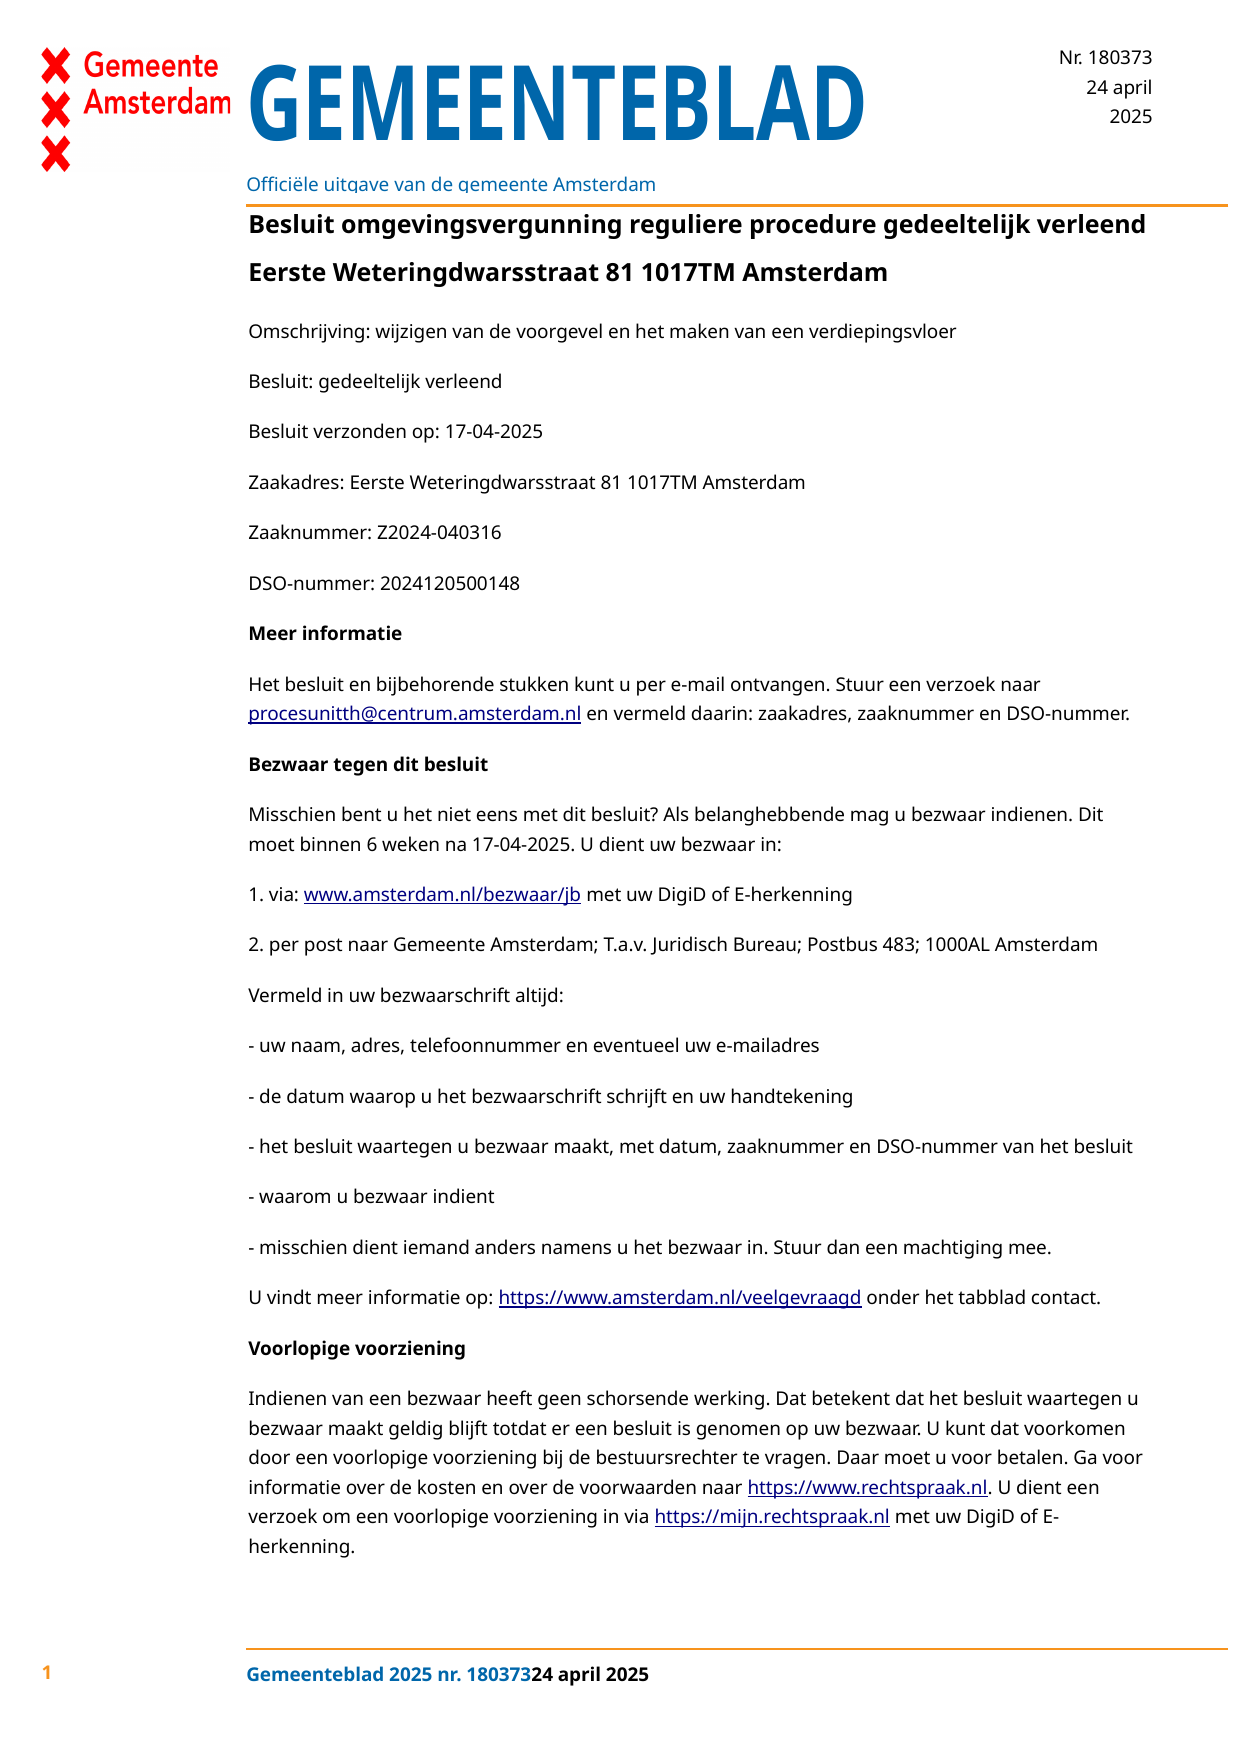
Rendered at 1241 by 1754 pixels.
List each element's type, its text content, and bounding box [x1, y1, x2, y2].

text 1. via: www.amsterdam.nl/bezwaar/jb met uw DigiD of E-herkenning [248, 881, 1152, 907]
text DSO-nummer: 2024120500148 [248, 570, 1152, 596]
text Meer informatie [248, 620, 1152, 646]
text - het besluit waartegen u bezwaar maakt, met datum, zaaknummer en DSO-nummer van het besluit [248, 1133, 1152, 1159]
text Besluit omgevingsvergunning reguliere procedure gedeeltelijk verleend Eerste Weteringdwarsstraat 81 1017TM Amsterdam [248, 207, 1152, 288]
text - misschien dient iemand anders namens u het bezwaar in. Stuur dan een machtiging mee. [248, 1234, 1152, 1260]
text - waarom u bezwaar indient [248, 1184, 1152, 1209]
text - de datum waarop u het bezwaarschrift schrijft en uw handtekening [248, 1083, 1152, 1109]
text Het besluit en bijbehorende stukken kunt u per e-mail ontvangen. Stuur een verzoek naar procesunitth@centrum.amsterdam.nl en vermeld daarin: zaakadres, zaaknummer en DSO-nummer. [248, 671, 1152, 726]
text U vindt meer informatie op: https://www.amsterdam.nl/veelgevraagd onder het tabblad contact. [248, 1284, 1152, 1310]
text Vermeld in uw bezwaarschrift altijd: [248, 982, 1152, 1008]
text Bezwaar tegen dit besluit [248, 751, 1152, 777]
picture [41, 47, 231, 172]
text - uw naam, adres, telefoonnummer en eventueel uw e-mailadres [248, 1032, 1152, 1058]
text Omschrijving: wijzigen van de voorgevel en het maken van een verdiepingsvloer [248, 318, 1152, 344]
text Zaaknummer: Z2024-040316 [248, 519, 1152, 545]
text Misschien bent u het niet eens met dit besluit? Als belanghebbende mag u bezwaar indienen. Dit moet binnen 6 weken na 17-04-2025. U dient uw bezwaar in: [248, 801, 1152, 857]
text Besluit: gedeeltelijk verleend [248, 368, 1152, 394]
text Indienen van een bezwaar heeft geen schorsende werking. Dat betekent dat het besluit waartegen u bezwaar maakt geldig blijft totdat er een besluit is genomen op uw bezwaar. U kunt dat voorkomen door een voorlopige voorziening bij de bestuursrechter te vragen. Daar moet u voor betalen. Ga voor informatie over de kosten en over de voorwaarden naar https://www.rechtspraak.nl. U dient een verzoek om een voorlopige voorziening in via https://mijn.rechtspraak.nl met uw DigiD of E-herkenning. [248, 1385, 1152, 1559]
text Voorlopige voorziening [248, 1335, 1152, 1361]
text 2. per post naar Gemeente Amsterdam; T.a.v. Juridisch Bureau; Postbus 483; 1000AL Amsterdam [248, 932, 1152, 957]
text Besluit verzonden op: 17-04-2025 [248, 419, 1152, 444]
text Zaakadres: Eerste Weteringdwarsstraat 81 1017TM Amsterdam [248, 469, 1152, 495]
